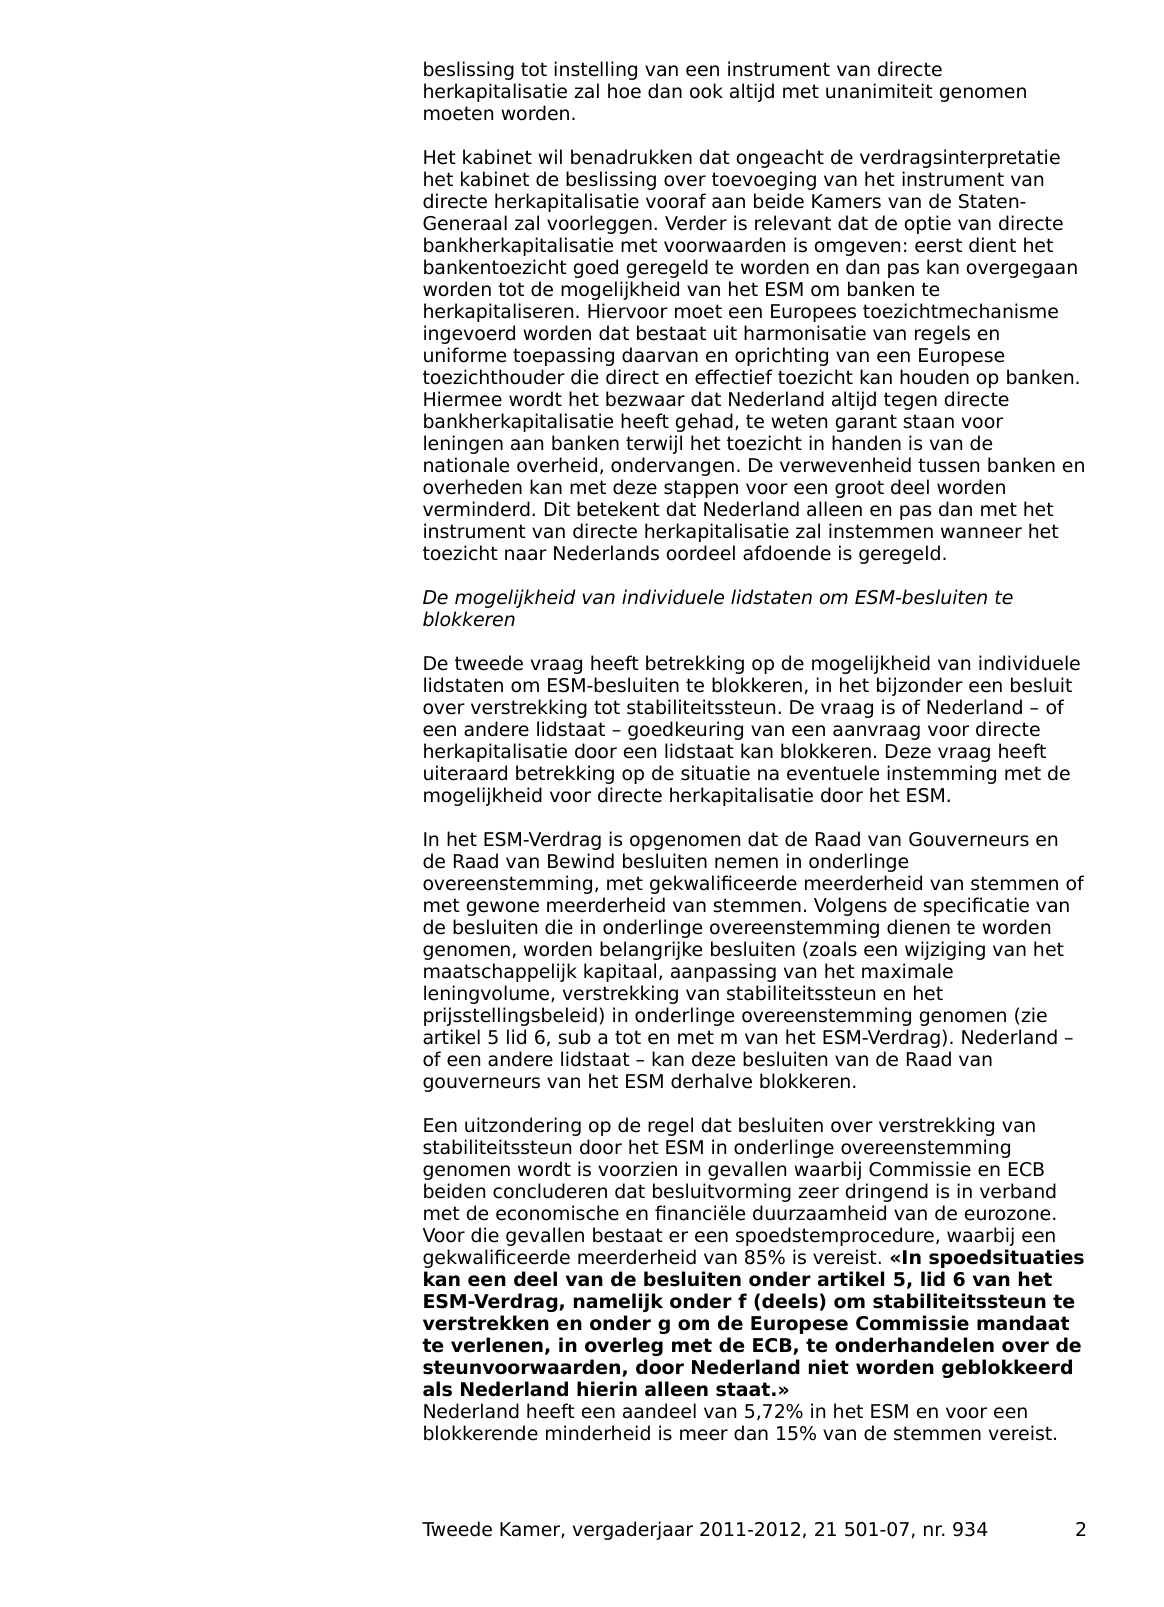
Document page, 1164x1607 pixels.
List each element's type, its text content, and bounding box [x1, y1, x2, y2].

text Een uitzondering op de regel dat besluiten over verstrekking van stabiliteitssteun door het ESM in onderlinge overeenstemming genomen wordt is voorzien in gevallen waarbij Commissie en ECB beiden concluderen dat besluitvorming zeer dringend is in verband met de economische en financiële duurzaamheid van de eurozone. Voor die gevallen bestaat er een spoedstemprocedure, waarbij een gekwalificeerde meerderheid van 85% is vereist. «In spoedsituaties kan een deel van de besluiten onder artikel 5, lid 6 van het ESM-Verdrag, namelijk onder f (deels) om stabiliteitssteun te verstrekken en onder g om de Europese Commissie mandaat te verlenen, in overleg met de ECB, te onderhandelen over de steunvoorwaarden, door Nederland niet worden geblokkeerd als Nederland hierin alleen staat.» [422, 1115, 1087, 1401]
subtitle De mogelijkheid van individuele lidstaten om ESM-besluiten te blokkeren [422, 587, 1087, 631]
text Nederland heeft een aandeel van 5,72% in het ESM en voor een blokkerende minderheid is meer dan 15% van de stemmen vereist. [422, 1401, 1087, 1445]
text De tweede vraag heeft betrekking op de mogelijkheid van individuele lidstaten om ESM-besluiten te blokkeren, in het bijzonder een besluit over verstrekking tot stabiliteitssteun. De vraag is of Nederland – of een andere lidstaat – goedkeuring van een aanvraag voor directe herkapitalisatie door een lidstaat kan blokkeren. Deze vraag heeft uiteraard betrekking op de situatie na eventuele instemming met de mogelijkheid voor directe herkapitalisatie door het ESM. [422, 653, 1087, 807]
text beslissing tot instelling van een instrument van directe herkapitalisatie zal hoe dan ook altijd met unanimiteit genomen moeten worden. [422, 59, 1087, 125]
text In het ESM-Verdrag is opgenomen dat de Raad van Gouverneurs en de Raad van Bewind besluiten nemen in onderlinge overeenstemming, met gekwalificeerde meerderheid van stemmen of met gewone meerderheid van stemmen. Volgens de specificatie van de besluiten die in onderlinge overeenstemming dienen te worden genomen, worden belangrijke besluiten (zoals een wijziging van het maatschappelijk kapitaal, aanpassing van het maximale leningvolume, verstrekking van stabiliteitssteun en het prijsstellingsbeleid) in onderlinge overeenstemming genomen (zie artikel 5 lid 6, sub a tot en met m van het ESM-Verdrag). Nederland – of een andere lidstaat – kan deze besluiten van de Raad van gouverneurs van het ESM derhalve blokkeren. [422, 829, 1087, 1093]
text Het kabinet wil benadrukken dat ongeacht de verdragsinterpretatie het kabinet de beslissing over toevoeging van het instrument van directe herkapitalisatie vooraf aan beide Kamers van de Staten-Generaal zal voorleggen. Verder is relevant dat de optie van directe bankherkapitalisatie met voorwaarden is omgeven: eerst dient het bankentoezicht goed geregeld te worden en dan pas kan overgegaan worden tot de mogelijkheid van het ESM om banken te herkapitaliseren. Hiervoor moet een Europees toezichtmechanisme ingevoerd worden dat bestaat uit harmonisatie van regels en uniforme toepassing daarvan en oprichting van een Europese toezichthouder die direct en effectief toezicht kan houden op banken. Hiermee wordt het bezwaar dat Nederland altijd tegen directe bankherkapitalisatie heeft gehad, te weten garant staan voor leningen aan banken terwijl het toezicht in handen is van de nationale overheid, ondervangen. De verwevenheid tussen banken en overheden kan met deze stappen voor een groot deel worden verminderd. Dit betekent dat Nederland alleen en pas dan met het instrument van directe herkapitalisatie zal instemmen wanneer het toezicht naar Nederlands oordeel afdoende is geregeld. [422, 147, 1087, 565]
